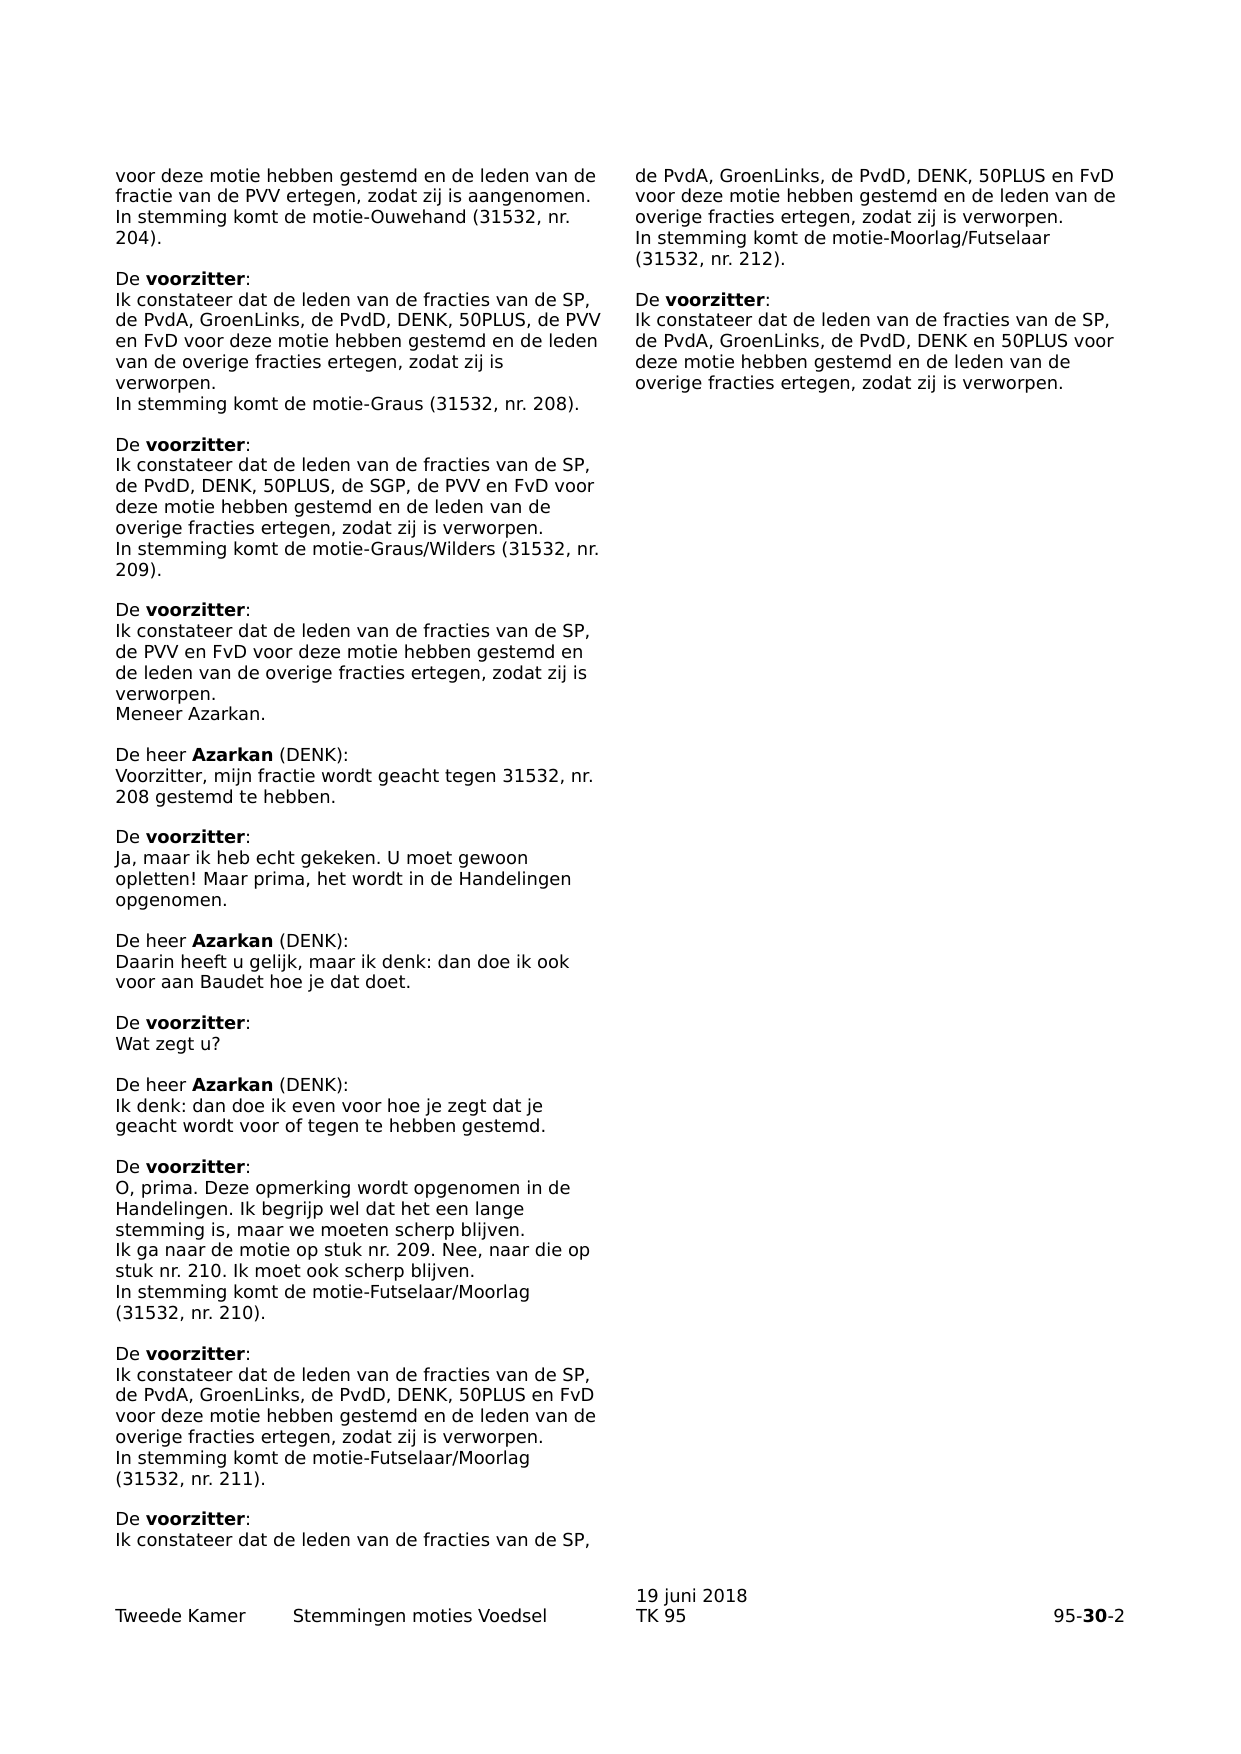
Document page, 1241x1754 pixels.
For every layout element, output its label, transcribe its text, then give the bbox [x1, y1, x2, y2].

text De voorzitter: [115, 269, 605, 289]
text In stemming komt de motie-Futselaar/Moorlag (31532, nr. 211). [115, 1448, 605, 1489]
text Ik constateer dat de leden van de fracties van de SP, [115, 1530, 605, 1551]
text De voorzitter: [115, 1013, 605, 1034]
text De voorzitter: [115, 434, 605, 455]
text De voorzitter: [115, 600, 605, 621]
text Ik ga naar de motie op stuk nr. 209. Nee, naar die op stuk nr. 210. Ik moet ook scherp blijven. [115, 1240, 605, 1282]
text Meneer Azarkan. [115, 704, 605, 725]
text Daarin heeft u gelijk, maar ik denk: dan doe ik ook voor aan Baudet hoe je dat doet. [115, 951, 605, 993]
text Ja, maar ik heb echt gekeken. U moet gewoon opletten! Maar prima, het wordt in de Handelingen opgenomen. [115, 848, 605, 911]
text Ik constateer dat de leden van de fracties van de SP, de PvdA, GroenLinks, de PvdD, DENK, 50PLUS en FvD voor deze motie hebben gestemd en de leden van de overige fracties ertegen, zodat zij is verworpen. [115, 1364, 605, 1448]
text Voorzitter, mijn fractie wordt geacht tegen 31532, nr. 208 gestemd te hebben. [115, 766, 605, 807]
text De heer Azarkan (DENK): [115, 931, 605, 951]
text In stemming komt de motie-Futselaar/Moorlag (31532, nr. 210). [115, 1282, 605, 1323]
text De voorzitter: [635, 289, 1125, 310]
text de PvdA, GroenLinks, de PvdD, DENK, 50PLUS en FvD voor deze motie hebben gestemd en de leden van de overige fracties ertegen, zodat zij is verworpen. [635, 165, 1125, 228]
text De voorzitter: [115, 1343, 605, 1364]
text O, prima. Deze opmerking wordt opgenomen in de Handelingen. Ik begrijp wel dat het een lange stemming is, maar we moeten scherp blijven. [115, 1178, 605, 1240]
text In stemming komt de motie-Ouwehand (31532, nr. 204). [115, 207, 605, 249]
text Wat zegt u? [115, 1034, 605, 1054]
text Ik constateer dat de leden van de fracties van de SP, de PVV en FvD voor deze motie hebben gestemd en de leden van de overige fracties ertegen, zodat zij is verworpen. [115, 621, 605, 704]
text De voorzitter: [115, 1509, 605, 1530]
text De voorzitter: [115, 827, 605, 848]
text Ik constateer dat de leden van de fracties van de SP, de PvdA, GroenLinks, de PvdD, DENK en 50PLUS voor deze motie hebben gestemd en de leden van de overige fracties ertegen, zodat zij is verworpen. [635, 310, 1125, 393]
text In stemming komt de motie-Graus (31532, nr. 208). [115, 393, 605, 414]
text voor deze motie hebben gestemd en de leden van de fractie van de PVV ertegen, zodat zij is aangenomen. [115, 165, 605, 207]
text In stemming komt de motie-Moorlag/Futselaar (31532, nr. 212). [635, 228, 1125, 269]
text Ik denk: dan doe ik even voor hoe je zegt dat je geacht wordt voor of tegen te hebben gestemd. [115, 1095, 605, 1137]
text De heer Azarkan (DENK): [115, 745, 605, 766]
text Ik constateer dat de leden van de fracties van de SP, de PvdD, DENK, 50PLUS, de SGP, de PVV en FvD voor deze motie hebben gestemd en de leden van de overige fracties ertegen, zodat zij is verworpen. [115, 455, 605, 538]
text De heer Azarkan (DENK): [115, 1074, 605, 1095]
text Ik constateer dat de leden van de fracties van de SP, de PvdA, GroenLinks, de PvdD, DENK, 50PLUS, de PVV en FvD voor deze motie hebben gestemd en de leden van de overige fracties ertegen, zodat zij is verworpen. [115, 289, 605, 393]
text De voorzitter: [115, 1157, 605, 1178]
text In stemming komt de motie-Graus/Wilders (31532, nr. 209). [115, 538, 605, 580]
